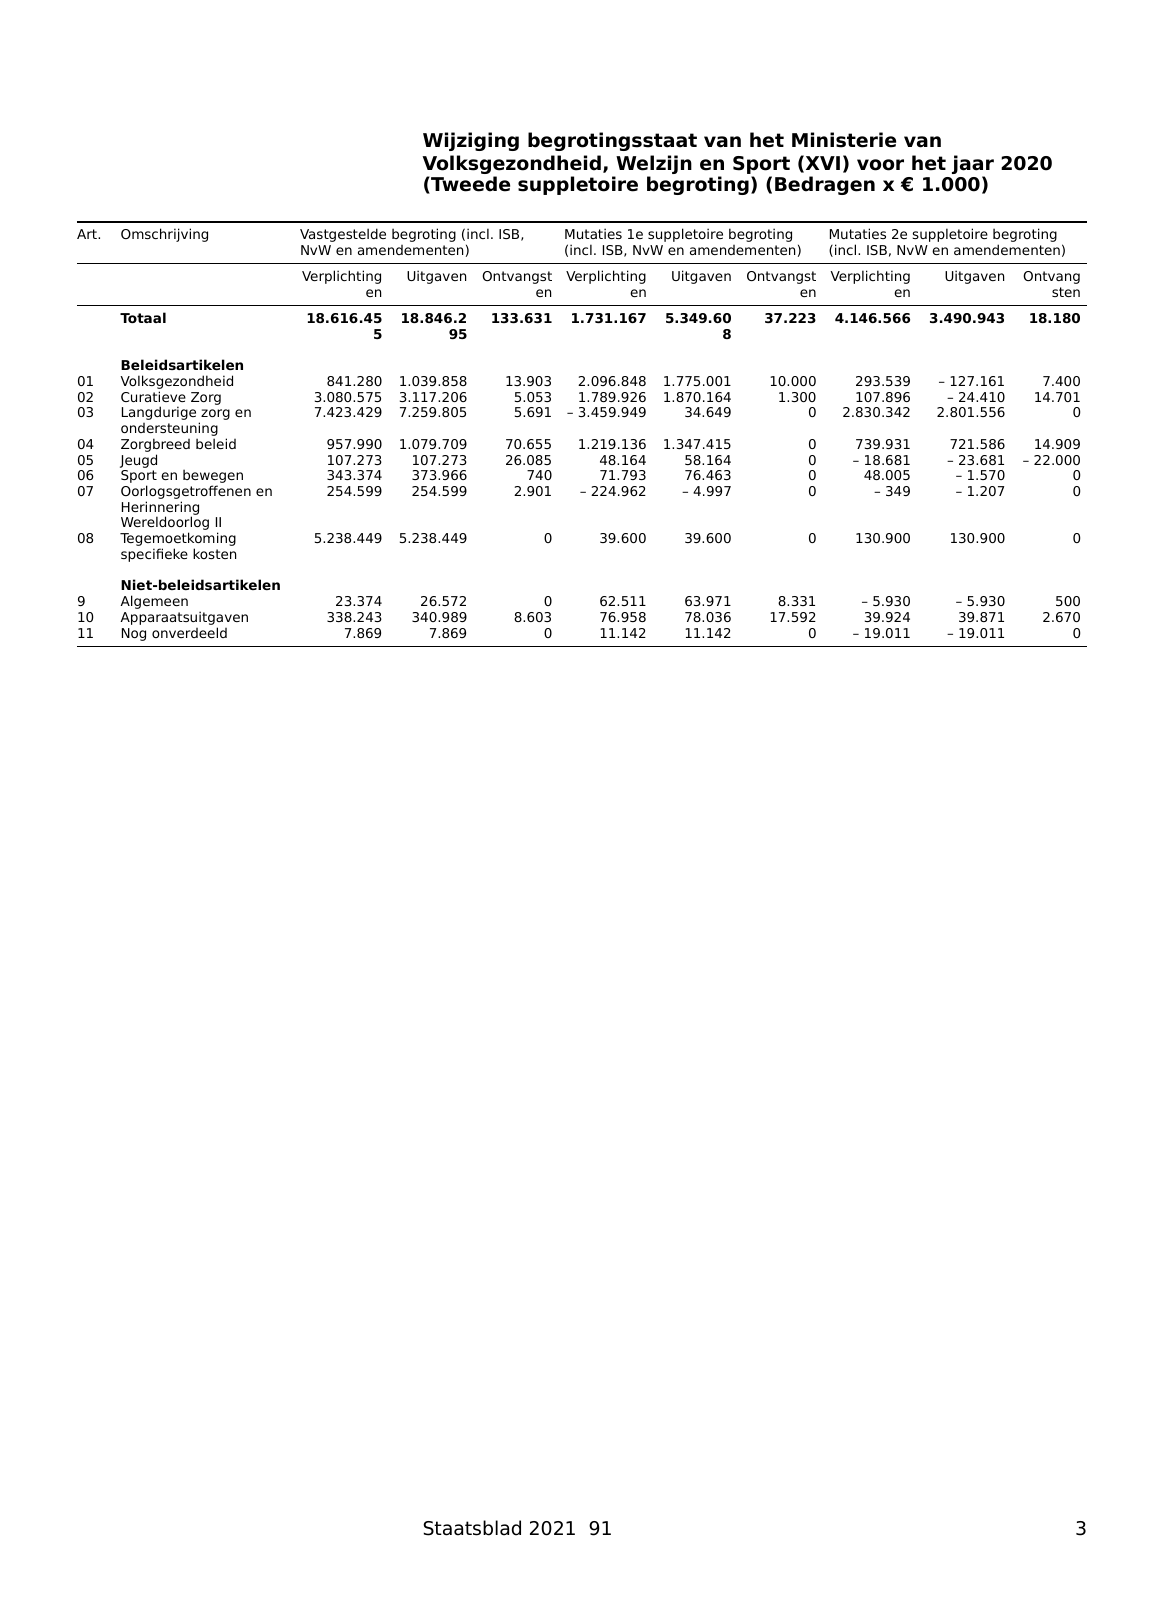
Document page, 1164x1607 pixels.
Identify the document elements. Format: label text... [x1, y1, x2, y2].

table_cell Langdurige zorg en ondersteuning [115, 405, 294, 437]
table_cell – 5.930 [917, 594, 1011, 610]
table_cell 17.592 [738, 610, 822, 625]
table_cell 1.347.415 [653, 437, 737, 452]
table_cell Uitgaven [917, 264, 1011, 305]
table_cell 2.670 [1011, 610, 1087, 625]
table_cell Niet-beleidsartikelen [115, 578, 294, 594]
table_cell [558, 358, 652, 374]
table_cell [917, 342, 1011, 358]
table_cell [294, 563, 388, 578]
table_cell [115, 563, 294, 578]
table_cell 06 [77, 468, 114, 484]
table_cell [653, 358, 737, 374]
table_cell Verplichtingen [558, 264, 652, 305]
table_cell – 18.681 [822, 453, 917, 468]
table_cell 739.931 [822, 437, 917, 452]
table_cell 3.490.943 [917, 306, 1011, 342]
table_cell 2.830.342 [822, 405, 917, 437]
table_cell 11.142 [558, 625, 652, 646]
table_cell 130.900 [917, 531, 1011, 562]
table_cell Ontvangsten [738, 264, 822, 305]
table_cell Verplichtingen [294, 264, 388, 305]
table_cell 39.600 [558, 531, 652, 562]
table_cell 39.871 [917, 610, 1011, 625]
table_cell 3.080.575 [294, 390, 388, 405]
table_cell Tegemoetkoming specifieke kosten [115, 531, 294, 562]
table_cell 9 [77, 594, 114, 610]
table_cell Zorgbreed beleid [115, 437, 294, 452]
table_cell 8.331 [738, 594, 822, 610]
table_cell 62.511 [558, 594, 652, 610]
table_cell 107.896 [822, 390, 917, 405]
table_cell [917, 563, 1011, 578]
table_cell 0 [473, 625, 558, 646]
table_cell 10 [77, 610, 114, 625]
table_cell 107.273 [388, 453, 473, 468]
table_cell – 127.161 [917, 374, 1011, 389]
table_cell 2.901 [473, 484, 558, 531]
table_cell – 23.681 [917, 453, 1011, 468]
table_cell Jeugd [115, 453, 294, 468]
table_cell [558, 578, 652, 594]
table_cell Beleidsartikelen [115, 358, 294, 374]
table_cell [822, 342, 917, 358]
table_cell 340.989 [388, 610, 473, 625]
table_cell 5.238.449 [294, 531, 388, 562]
table_cell 1.079.709 [388, 437, 473, 452]
table_cell [558, 342, 652, 358]
table_cell 5.349.608 [653, 306, 737, 342]
table_cell 5.238.449 [388, 531, 473, 562]
table_cell [388, 578, 473, 594]
table_cell Ontvangsten [473, 264, 558, 305]
table_cell 18.180 [1011, 306, 1087, 342]
table_cell 0 [738, 405, 822, 437]
table_cell 39.600 [653, 531, 737, 562]
table_cell [294, 578, 388, 594]
table_cell [822, 358, 917, 374]
table_header Mutaties 1e suppletoire begroting (incl. ISB, NvW en amendementen) [558, 223, 822, 263]
table_cell [77, 342, 114, 358]
table_cell 0 [738, 625, 822, 646]
table_cell – 22.000 [1011, 453, 1087, 468]
table_cell 957.990 [294, 437, 388, 452]
table_cell 04 [77, 437, 114, 452]
table_cell 0 [1011, 531, 1087, 562]
table_cell – 3.459.949 [558, 405, 652, 437]
table_cell 63.971 [653, 594, 737, 610]
table_cell [917, 578, 1011, 594]
table_cell Oorlogsgetroffenen en Herinnering Wereldoorlog II [115, 484, 294, 531]
table_cell 26.085 [473, 453, 558, 468]
table_cell 2.096.848 [558, 374, 652, 389]
table_cell 78.036 [653, 610, 737, 625]
table_cell 107.273 [294, 453, 388, 468]
table_cell Ontvangsten [1011, 264, 1087, 305]
table_cell 0 [473, 594, 558, 610]
table_cell – 19.011 [822, 625, 917, 646]
table_cell 0 [738, 531, 822, 562]
table_cell [738, 358, 822, 374]
table_cell 5.053 [473, 390, 558, 405]
table_cell 293.539 [822, 374, 917, 389]
table_cell 34.649 [653, 405, 737, 437]
table_cell 7.423.429 [294, 405, 388, 437]
table_cell Sport en bewegen [115, 468, 294, 484]
table_cell 26.572 [388, 594, 473, 610]
table_cell 37.223 [738, 306, 822, 342]
table_cell 7.869 [388, 625, 473, 646]
table_cell 133.631 [473, 306, 558, 342]
table_cell 14.701 [1011, 390, 1087, 405]
table_cell 0 [738, 468, 822, 484]
table_cell – 1.207 [917, 484, 1011, 531]
table_cell 0 [1011, 484, 1087, 531]
table_cell [77, 306, 114, 342]
table_cell [738, 342, 822, 358]
table_cell 5.691 [473, 405, 558, 437]
table_cell 740 [473, 468, 558, 484]
table_cell 4.146.566 [822, 306, 917, 342]
table_cell Uitgaven [388, 264, 473, 305]
table_cell 10.000 [738, 374, 822, 389]
table_cell Totaal [115, 306, 294, 342]
table_cell [77, 563, 114, 578]
table_cell 0 [738, 437, 822, 452]
table_cell – 349 [822, 484, 917, 531]
table_cell [738, 578, 822, 594]
table_cell [822, 563, 917, 578]
table_cell 0 [1011, 405, 1087, 437]
table_cell 254.599 [388, 484, 473, 531]
table_cell [1011, 578, 1087, 594]
table_cell [473, 578, 558, 594]
table_cell [294, 342, 388, 358]
table_cell 13.903 [473, 374, 558, 389]
table_cell 1.219.136 [558, 437, 652, 452]
table_cell [738, 563, 822, 578]
table_cell 1.731.167 [558, 306, 652, 342]
table_cell [77, 264, 114, 305]
table_cell 1.775.001 [653, 374, 737, 389]
table_cell 3.117.206 [388, 390, 473, 405]
table_cell 0 [738, 484, 822, 531]
table_cell Apparaatsuitgaven [115, 610, 294, 625]
table_cell [653, 563, 737, 578]
table_cell 7.869 [294, 625, 388, 646]
table_cell 1.870.164 [653, 390, 737, 405]
table_cell 02 [77, 390, 114, 405]
table_cell 373.966 [388, 468, 473, 484]
table_cell 76.958 [558, 610, 652, 625]
table_cell 18.846.295 [388, 306, 473, 342]
table_cell [115, 264, 294, 305]
table_cell 0 [738, 453, 822, 468]
table_cell [388, 563, 473, 578]
table_cell [653, 578, 737, 594]
table_cell 254.599 [294, 484, 388, 531]
table_cell 7.400 [1011, 374, 1087, 389]
table_cell 11 [77, 625, 114, 646]
table_cell 03 [77, 405, 114, 437]
table_cell – 5.930 [822, 594, 917, 610]
table_cell 7.259.805 [388, 405, 473, 437]
table_cell 130.900 [822, 531, 917, 562]
table_cell [388, 358, 473, 374]
table_cell 48.005 [822, 468, 917, 484]
table_cell [77, 358, 114, 374]
table_cell 11.142 [653, 625, 737, 646]
table_cell 8.603 [473, 610, 558, 625]
table_cell – 1.570 [917, 468, 1011, 484]
table_cell 1.039.858 [388, 374, 473, 389]
table_cell – 224.962 [558, 484, 652, 531]
table_cell 07 [77, 484, 114, 531]
table_cell 721.586 [917, 437, 1011, 452]
table_cell 01 [77, 374, 114, 389]
table_cell [1011, 358, 1087, 374]
table_header Art. [77, 223, 114, 263]
table_cell 0 [1011, 468, 1087, 484]
table_cell [473, 342, 558, 358]
table_cell 05 [77, 453, 114, 468]
table_cell Nog onverdeeld [115, 625, 294, 646]
table_cell [558, 563, 652, 578]
table_cell 23.374 [294, 594, 388, 610]
table_cell [822, 578, 917, 594]
table_cell 14.909 [1011, 437, 1087, 452]
table_cell Volksgezondheid [115, 374, 294, 389]
table_cell [473, 358, 558, 374]
table_cell 343.374 [294, 468, 388, 484]
table_cell Curatieve Zorg [115, 390, 294, 405]
table_cell 58.164 [653, 453, 737, 468]
table_cell – 4.997 [653, 484, 737, 531]
table_cell 08 [77, 531, 114, 562]
table_cell 0 [1011, 625, 1087, 646]
table_cell 48.164 [558, 453, 652, 468]
table_cell 70.655 [473, 437, 558, 452]
table_cell Verplichtingen [822, 264, 917, 305]
table_cell 39.924 [822, 610, 917, 625]
table_cell [294, 358, 388, 374]
table_cell 18.616.455 [294, 306, 388, 342]
table_cell [77, 578, 114, 594]
table_cell [1011, 563, 1087, 578]
table_cell [1011, 342, 1087, 358]
table_header Omschrijving [115, 223, 294, 263]
table_cell [653, 342, 737, 358]
table_cell 71.793 [558, 468, 652, 484]
table_header Mutaties 2e suppletoire begroting (incl. ISB, NvW en amendementen) [822, 223, 1087, 263]
table_cell 338.243 [294, 610, 388, 625]
table_cell 500 [1011, 594, 1087, 610]
table_cell 1.789.926 [558, 390, 652, 405]
table_cell [473, 563, 558, 578]
table_cell – 19.011 [917, 625, 1011, 646]
table_cell Algemeen [115, 594, 294, 610]
table_cell Uitgaven [653, 264, 737, 305]
table_cell – 24.410 [917, 390, 1011, 405]
table_cell 1.300 [738, 390, 822, 405]
table_cell 0 [473, 531, 558, 562]
table_cell 2.801.556 [917, 405, 1011, 437]
table_cell [388, 342, 473, 358]
table_cell [917, 358, 1011, 374]
table_cell 841.280 [294, 374, 388, 389]
subtitle Wijziging begrotingsstaat van het Ministerie van Volksgezondheid, Welzijn en Sport (XVI) voor het jaar 2020 (Tweede suppletoire begroting) (Bedragen x € 1.000) [422, 130, 1087, 196]
table_cell [115, 342, 294, 358]
table_cell 76.463 [653, 468, 737, 484]
table_header Vastgestelde begroting (incl. ISB, NvW en amendementen) [294, 223, 558, 263]
